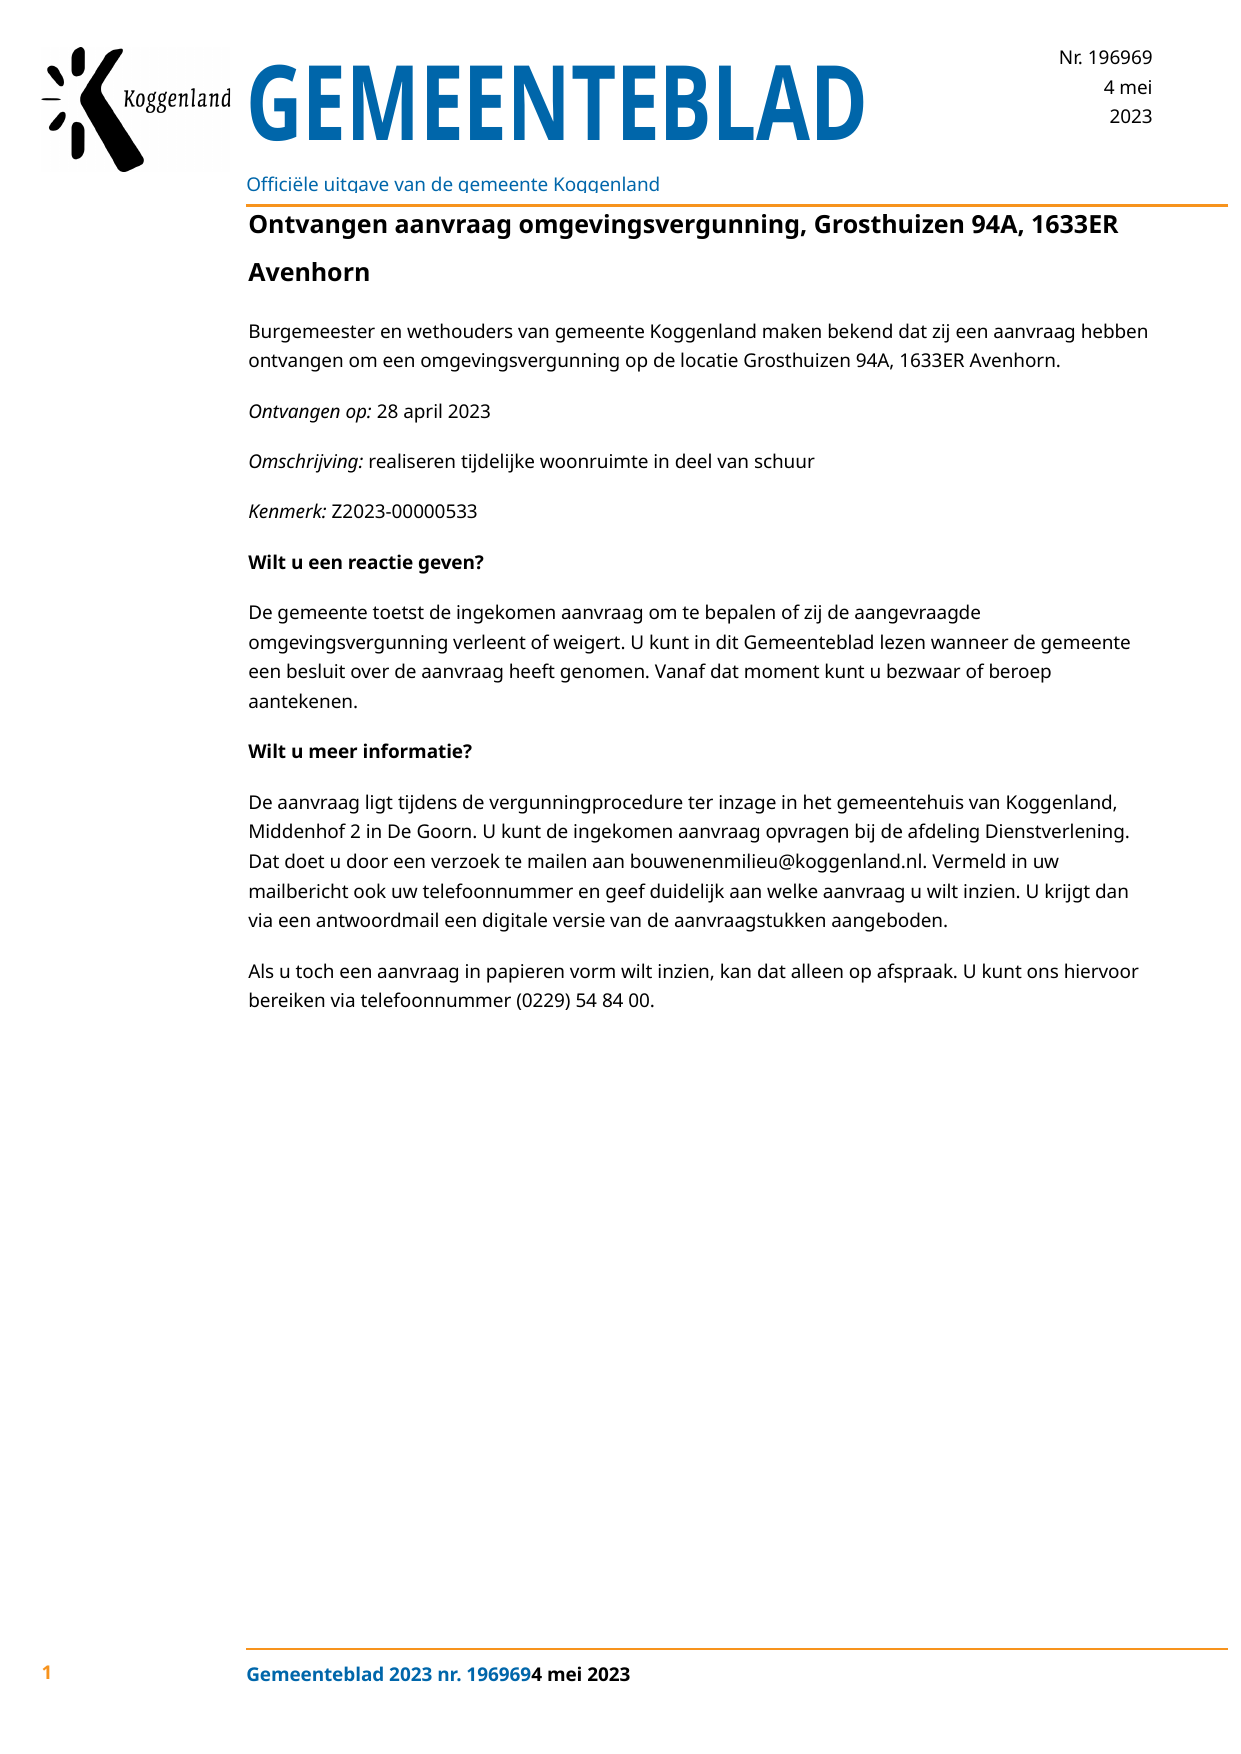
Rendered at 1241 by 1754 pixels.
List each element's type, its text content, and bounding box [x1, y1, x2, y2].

text Wilt u meer informatie? [248, 739, 1152, 764]
text Ontvangen aanvraag omgevingsvergunning, Grosthuizen 94A, 1633ER Avenhorn [248, 207, 1152, 288]
text De gemeente toetst de ingekomen aanvraag om te bepalen of zij de aangevraagde omgevingsvergunning verleent of weigert. U kunt in dit Gemeenteblad lezen wanneer de gemeente een besluit over de aanvraag heeft genomen. Vanaf dat moment kunt u bezwaar of beroep aantekenen. [248, 599, 1152, 714]
text Ontvangen op: 28 april 2023 [248, 398, 1152, 424]
text Burgemeester en wethouders van gemeente Koggenland maken bekend dat zij een aanvraag hebben ontvangen om een omgevingsvergunning op de locatie Grosthuizen 94A, 1633ER Avenhorn. [248, 318, 1152, 373]
picture [41, 47, 231, 172]
text Wilt u een reactie geven? [248, 549, 1152, 575]
text Kenmerk: Z2023-00000533 [248, 499, 1152, 524]
text De aanvraag ligt tijdens de vergunningprocedure ter inzage in het gemeentehuis van Koggenland, Middenhof 2 in De Goorn. U kunt de ingekomen aanvraag opvragen bij de afdeling Dienstverlening. Dat doet u door een verzoek te mailen aan bouwenenmilieu@koggenland.nl. Vermeld in uw mailbericht ook uw telefoonnummer en geef duidelijk aan welke aanvraag u wilt inzien. U krijgt dan via een antwoordmail een digitale versie van de aanvraagstukken aangeboden. [248, 789, 1152, 933]
text Als u toch een aanvraag in papieren vorm wilt inzien, kan dat alleen op afspraak. U kunt ons hiervoor bereiken via telefoonnummer (0229) 54 84 00. [248, 958, 1152, 1013]
text Omschrijving: realiseren tijdelijke woonruimte in deel van schuur [248, 448, 1152, 474]
